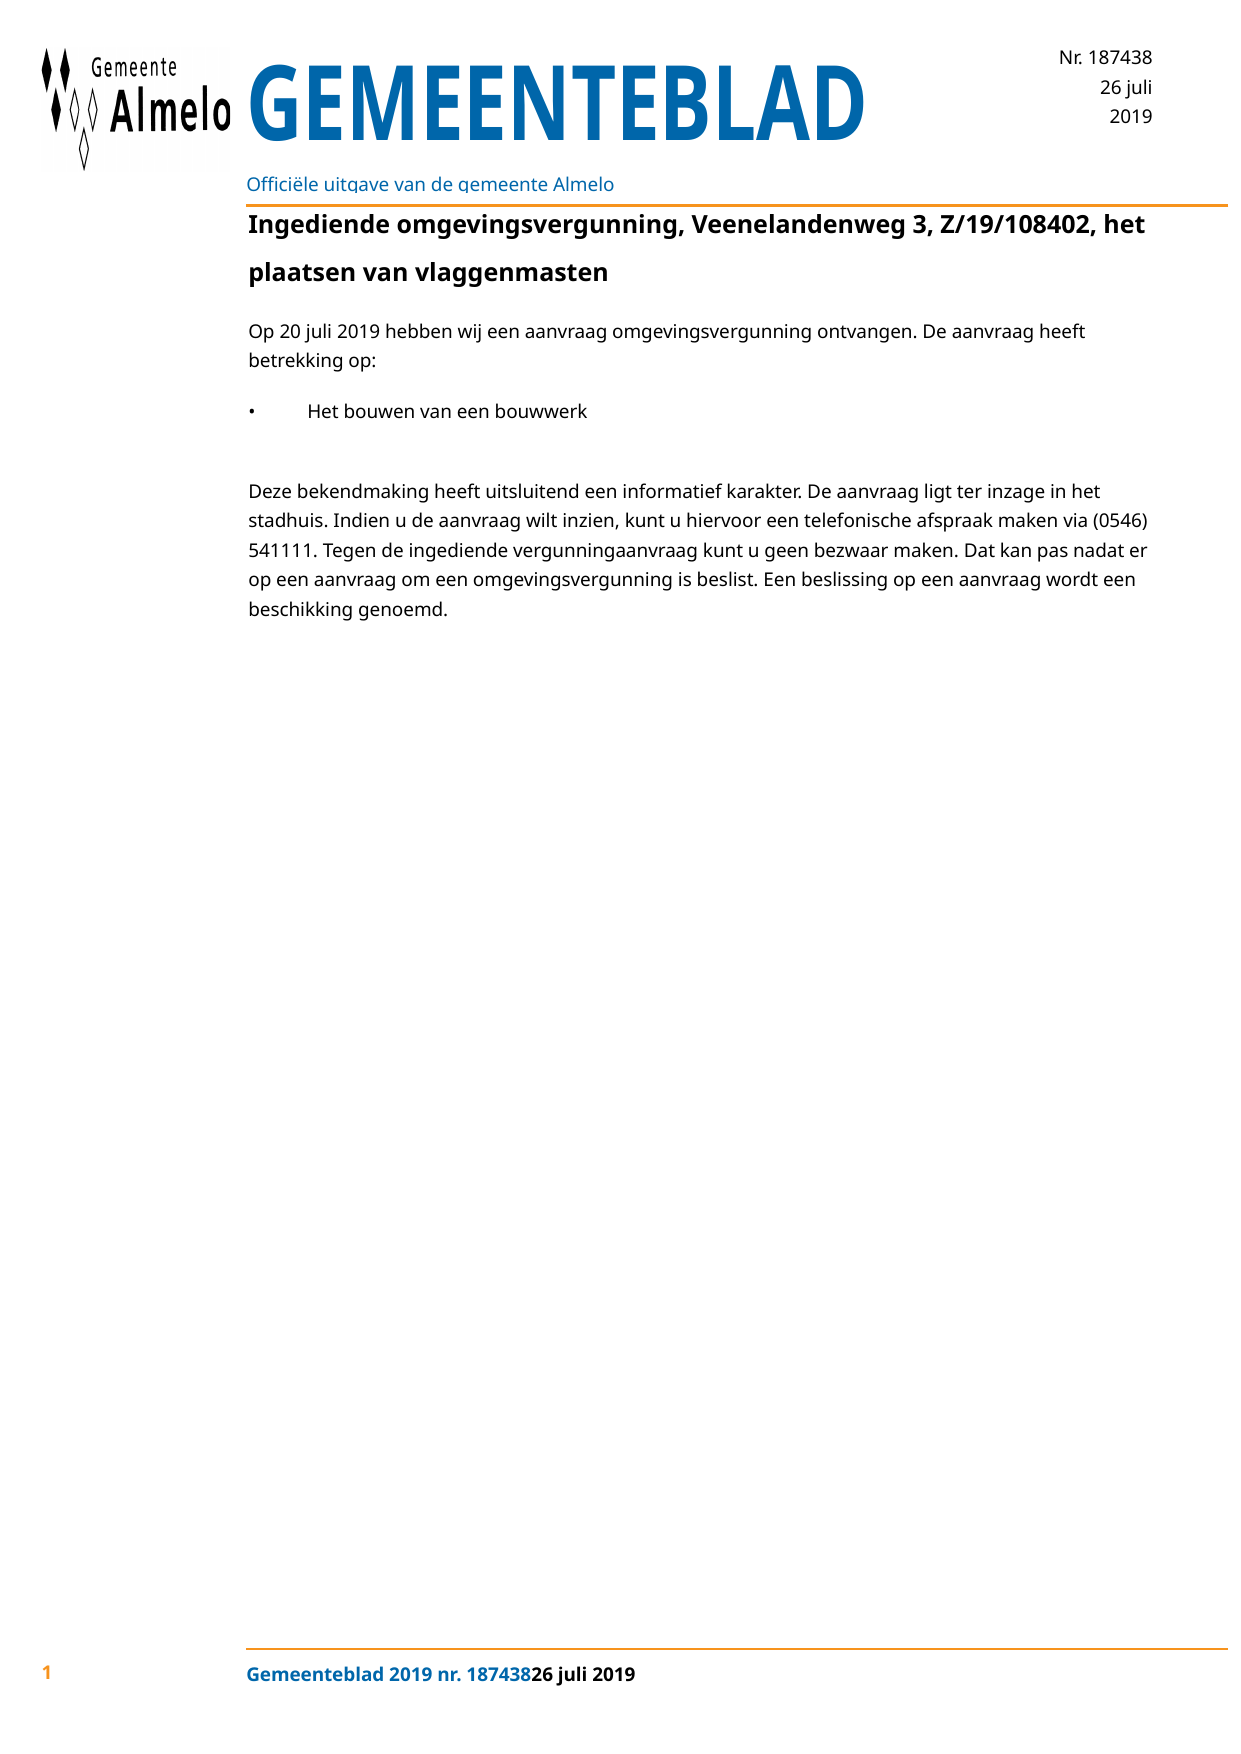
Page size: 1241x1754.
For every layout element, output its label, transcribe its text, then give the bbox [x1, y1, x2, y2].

text Deze bekendmaking heeft uitsluitend een informatief karakter. De aanvraag ligt ter inzage in het stadhuis. Indien u de aanvraag wilt inzien, kunt u hiervoor een telefonische afspraak maken via (0546) 541111. Tegen de ingediende vergunningaanvraag kunt u geen bezwaar maken. Dat kan pas nadat er op een aanvraag om een omgevingsvergunning is beslist. Een beslissing op een aanvraag wordt een beschikking genoemd. [248, 478, 1152, 622]
list Het bouwen van een bouwwerk [248, 398, 1152, 424]
text Ingediende omgevingsvergunning, Veenelandenweg 3, Z/19/108402, het plaatsen van vlaggenmasten [248, 207, 1152, 288]
picture [41, 47, 231, 172]
text Op 20 juli 2019 hebben wij een aanvraag omgevingsvergunning ontvangen. De aanvraag heeft betrekking op: [248, 318, 1152, 373]
